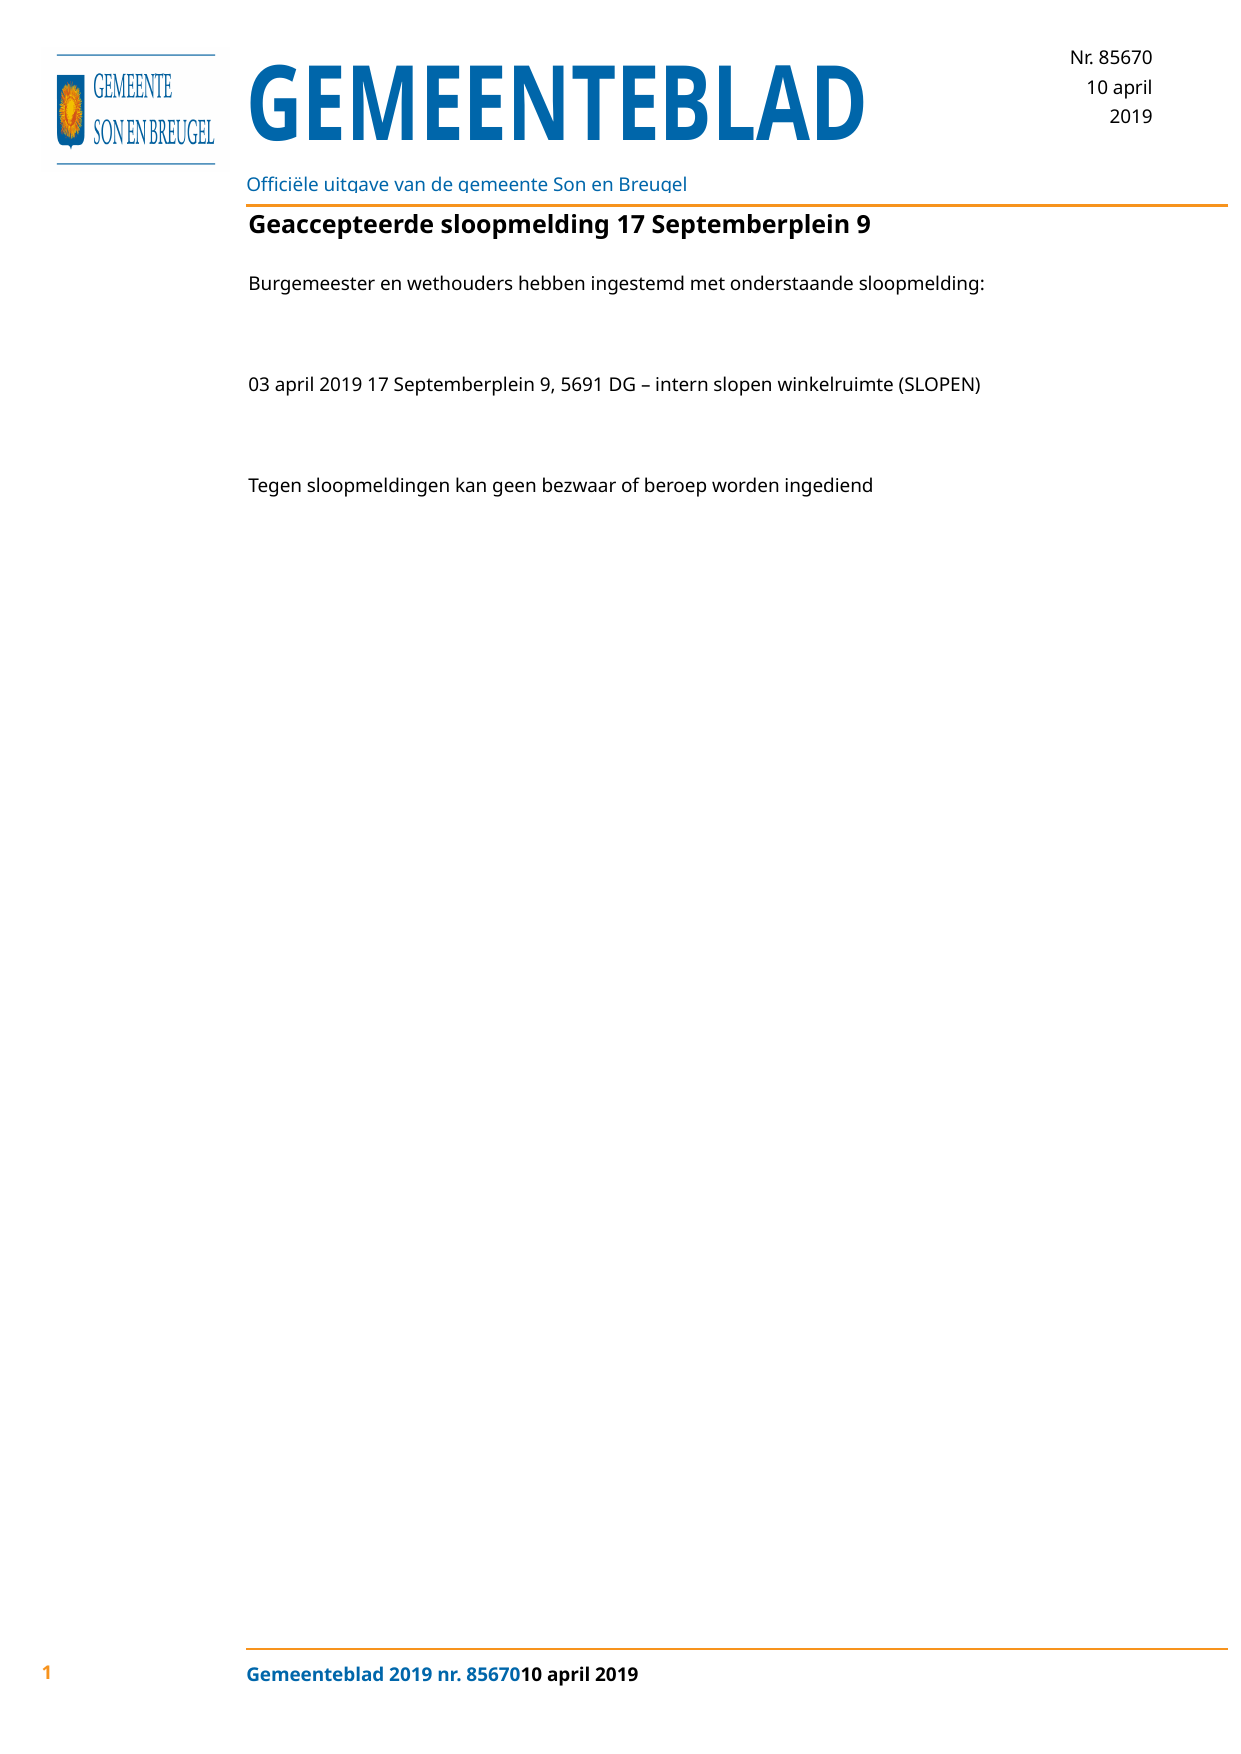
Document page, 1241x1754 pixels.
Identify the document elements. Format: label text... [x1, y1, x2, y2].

picture [41, 47, 231, 172]
text Geaccepteerde sloopmelding 17 Septemberplein 9 [248, 207, 1152, 241]
text Tegen sloopmeldingen kan geen bezwaar of beroep worden ingediend [248, 472, 1152, 498]
text Burgemeester en wethouders hebben ingestemd met onderstaande sloopmelding: [248, 270, 1152, 296]
text 03 april 2019 17 Septemberplein 9, 5691 DG – intern slopen winkelruimte (SLOPEN) [248, 371, 1152, 397]
